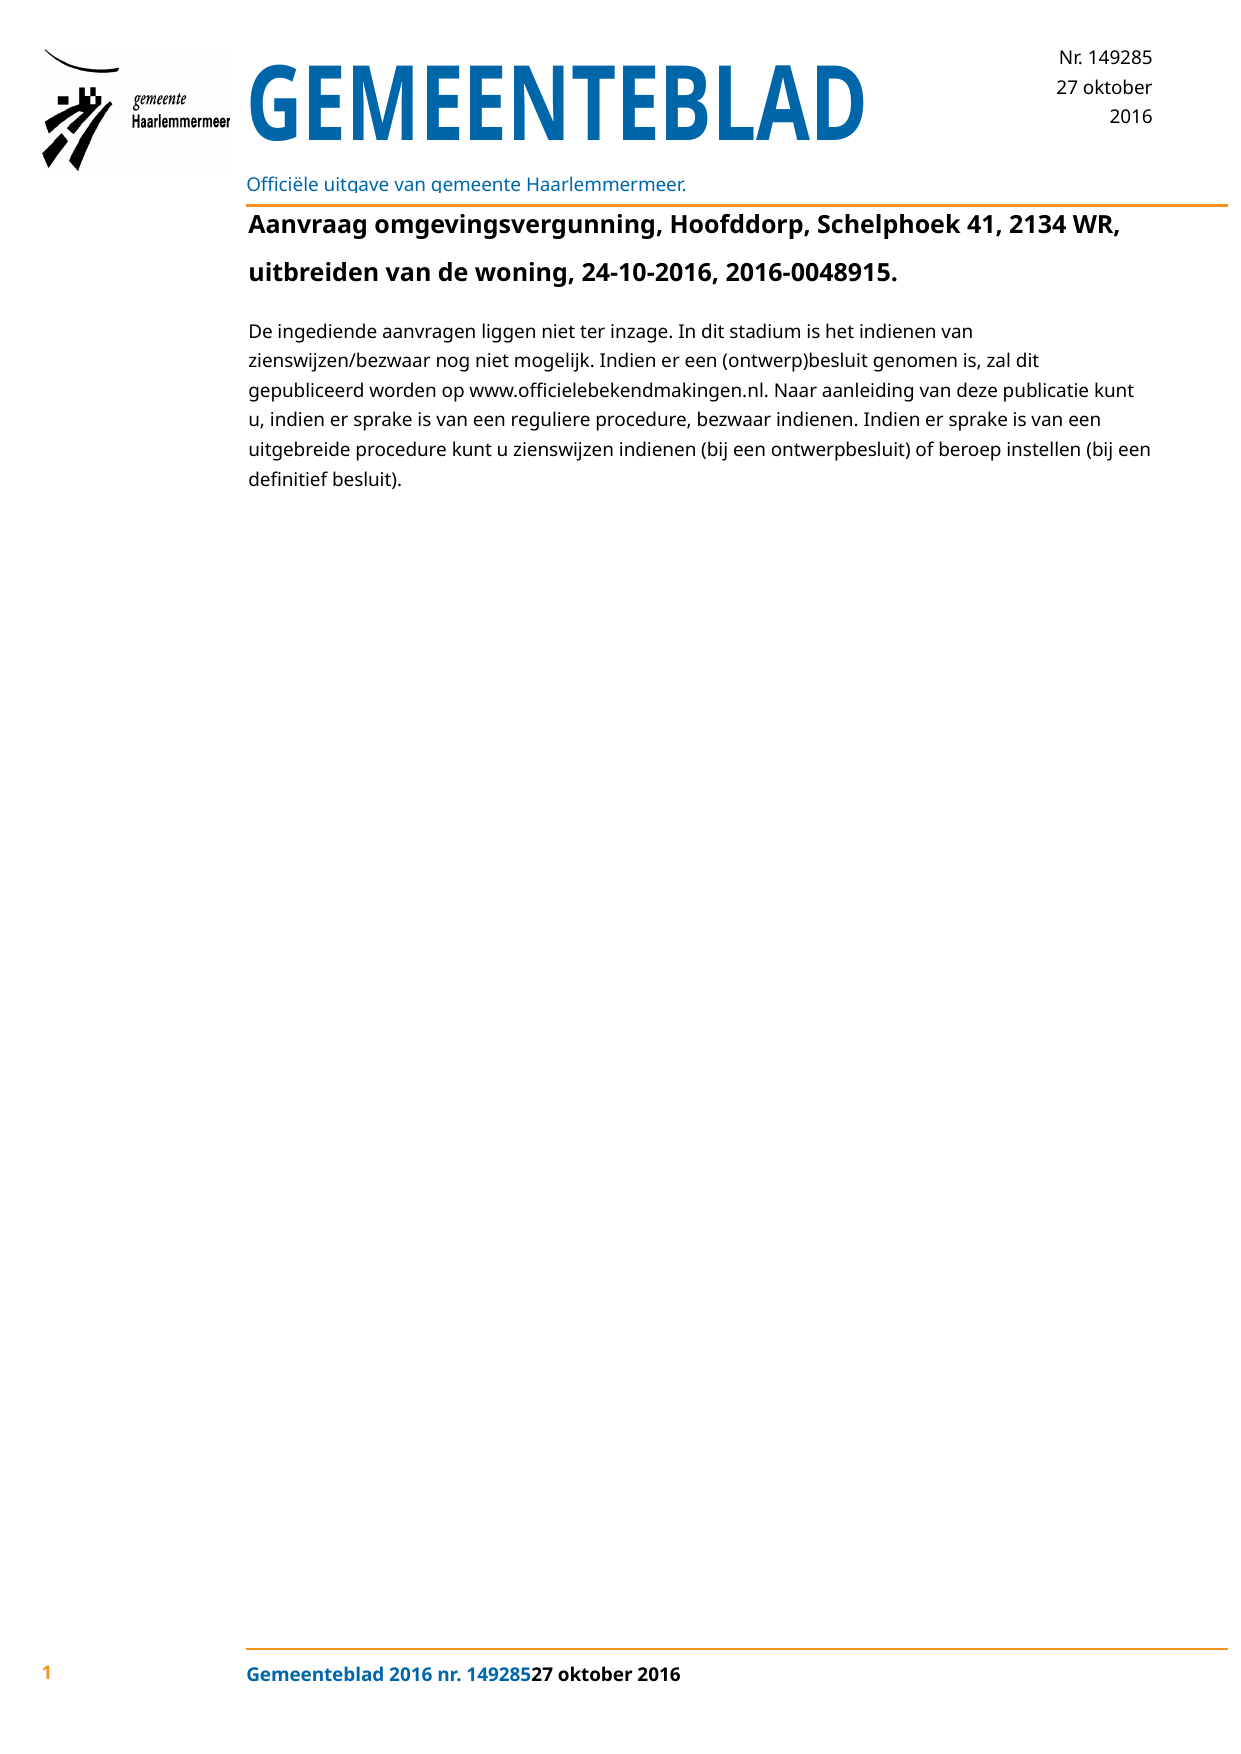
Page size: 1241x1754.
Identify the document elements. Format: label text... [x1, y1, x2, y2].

text Aanvraag omgevingsvergunning, Hoofddorp, Schelphoek 41, 2134 WR, uitbreiden van de woning, 24-10-2016, 2016-0048915. [248, 207, 1152, 288]
text De ingediende aanvragen liggen niet ter inzage. In dit stadium is het indienen van zienswijzen/bezwaar nog niet mogelijk. Indien er een (ontwerp)besluit genomen is, zal dit gepubliceerd worden op www.officielebekendmakingen.nl. Naar aanleiding van deze publicatie kunt u, indien er sprake is van een reguliere procedure, bezwaar indienen. Indien er sprake is van een uitgebreide procedure kunt u zienswijzen indienen (bij een ontwerpbesluit) of beroep instellen (bij een definitief besluit). [248, 318, 1152, 492]
picture [41, 47, 231, 172]
